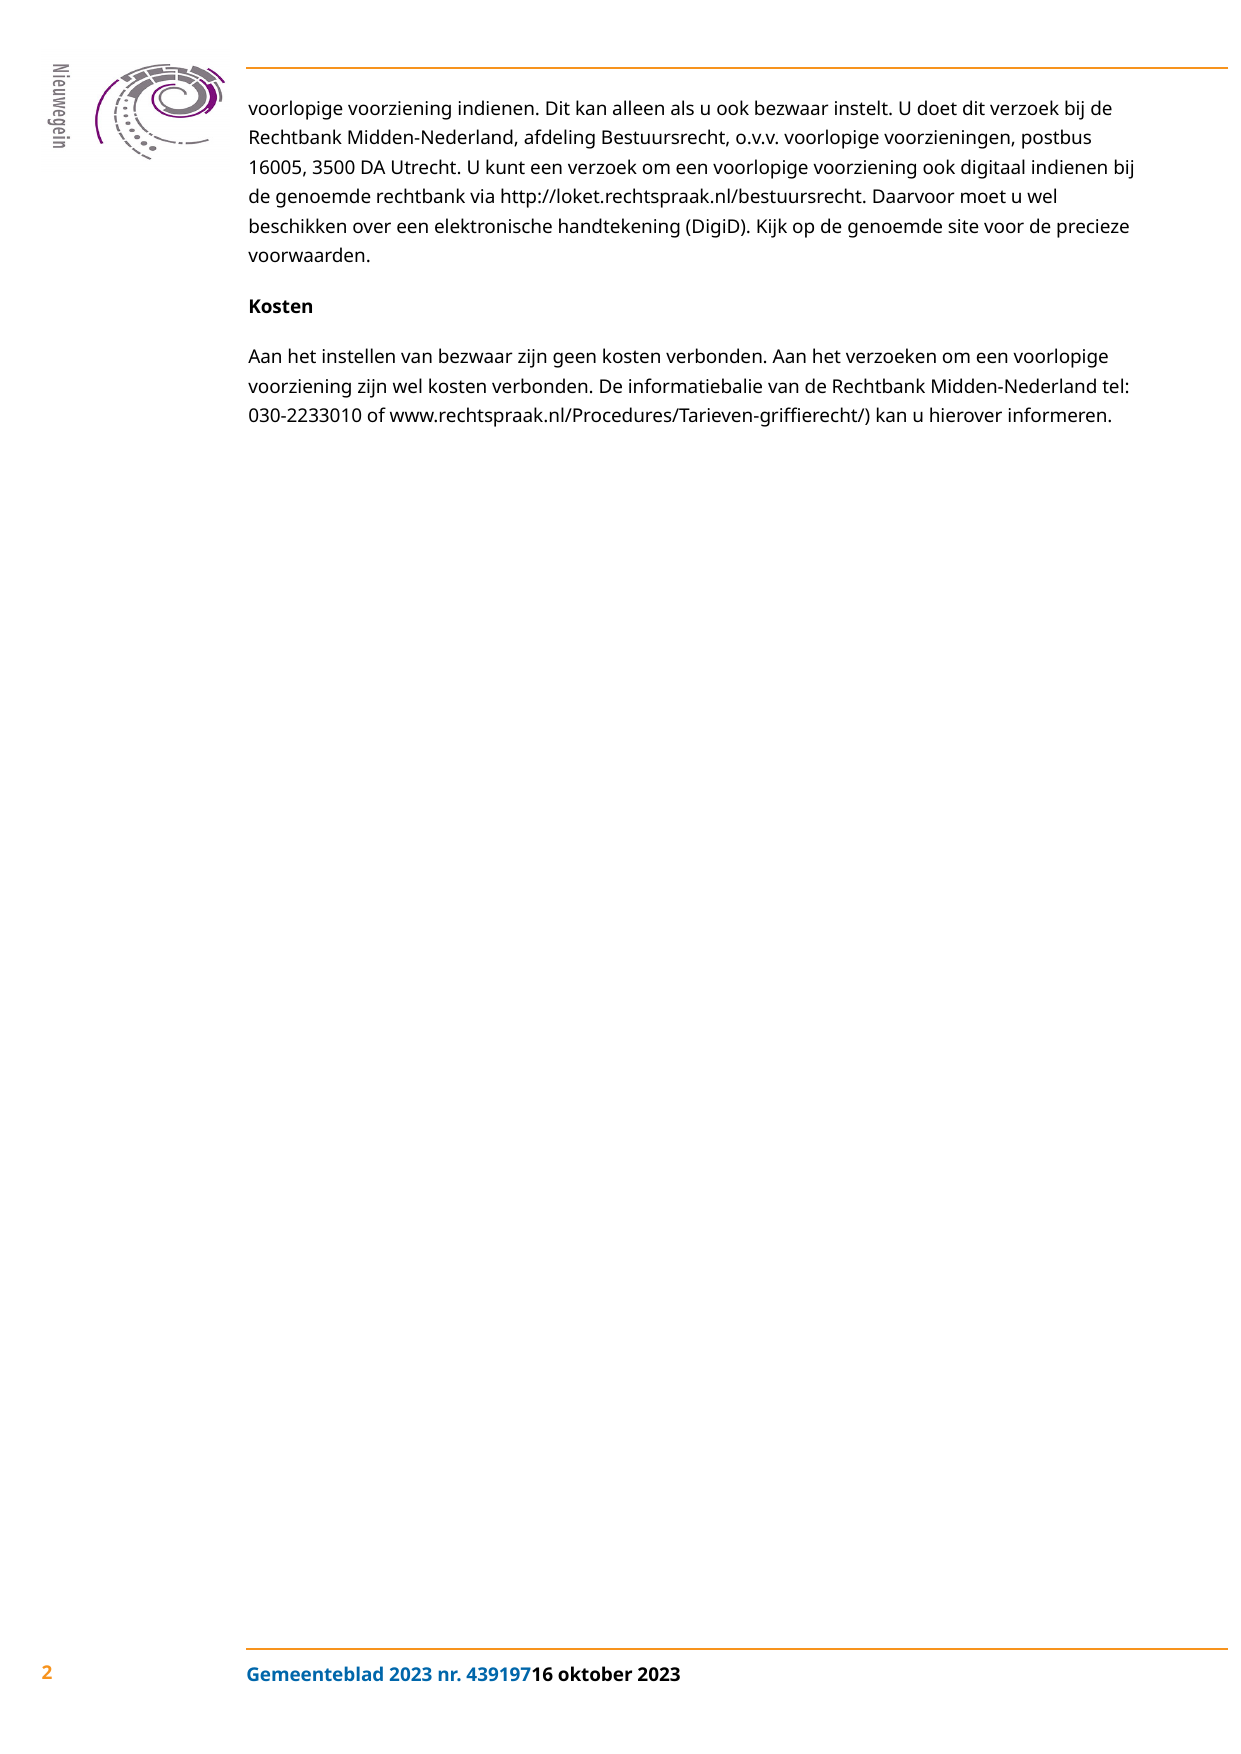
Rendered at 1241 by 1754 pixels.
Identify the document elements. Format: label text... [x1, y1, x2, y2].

text Kosten [248, 293, 1152, 319]
text voorlopige voorziening indienen. Dit kan alleen als u ook bezwaar instelt. U doet dit verzoek bij de Rechtbank Midden-Nederland, afdeling Bestuursrecht, o.v.v. voorlopige voorzieningen, postbus 16005, 3500 DA Utrecht. U kunt een verzoek om een voorlopige voorziening ook digitaal indienen bij de genoemde rechtbank via http://loket.rechtspraak.nl/bestuursrecht. Daarvoor moet u wel beschikken over een elektronische handtekening (DigiD). Kijk op de genoemde site voor de precieze voorwaarden. [248, 95, 1152, 268]
text Aan het instellen van bezwaar zijn geen kosten verbonden. Aan het verzoeken om een voorlopige voorziening zijn wel kosten verbonden. De informatiebalie van de Rechtbank Midden-Nederland tel: 030-2233010 of www.rechtspraak.nl/Procedures/Tarieven-griffierecht/) kan u hierover informeren. [248, 343, 1152, 428]
picture [41, 47, 231, 172]
